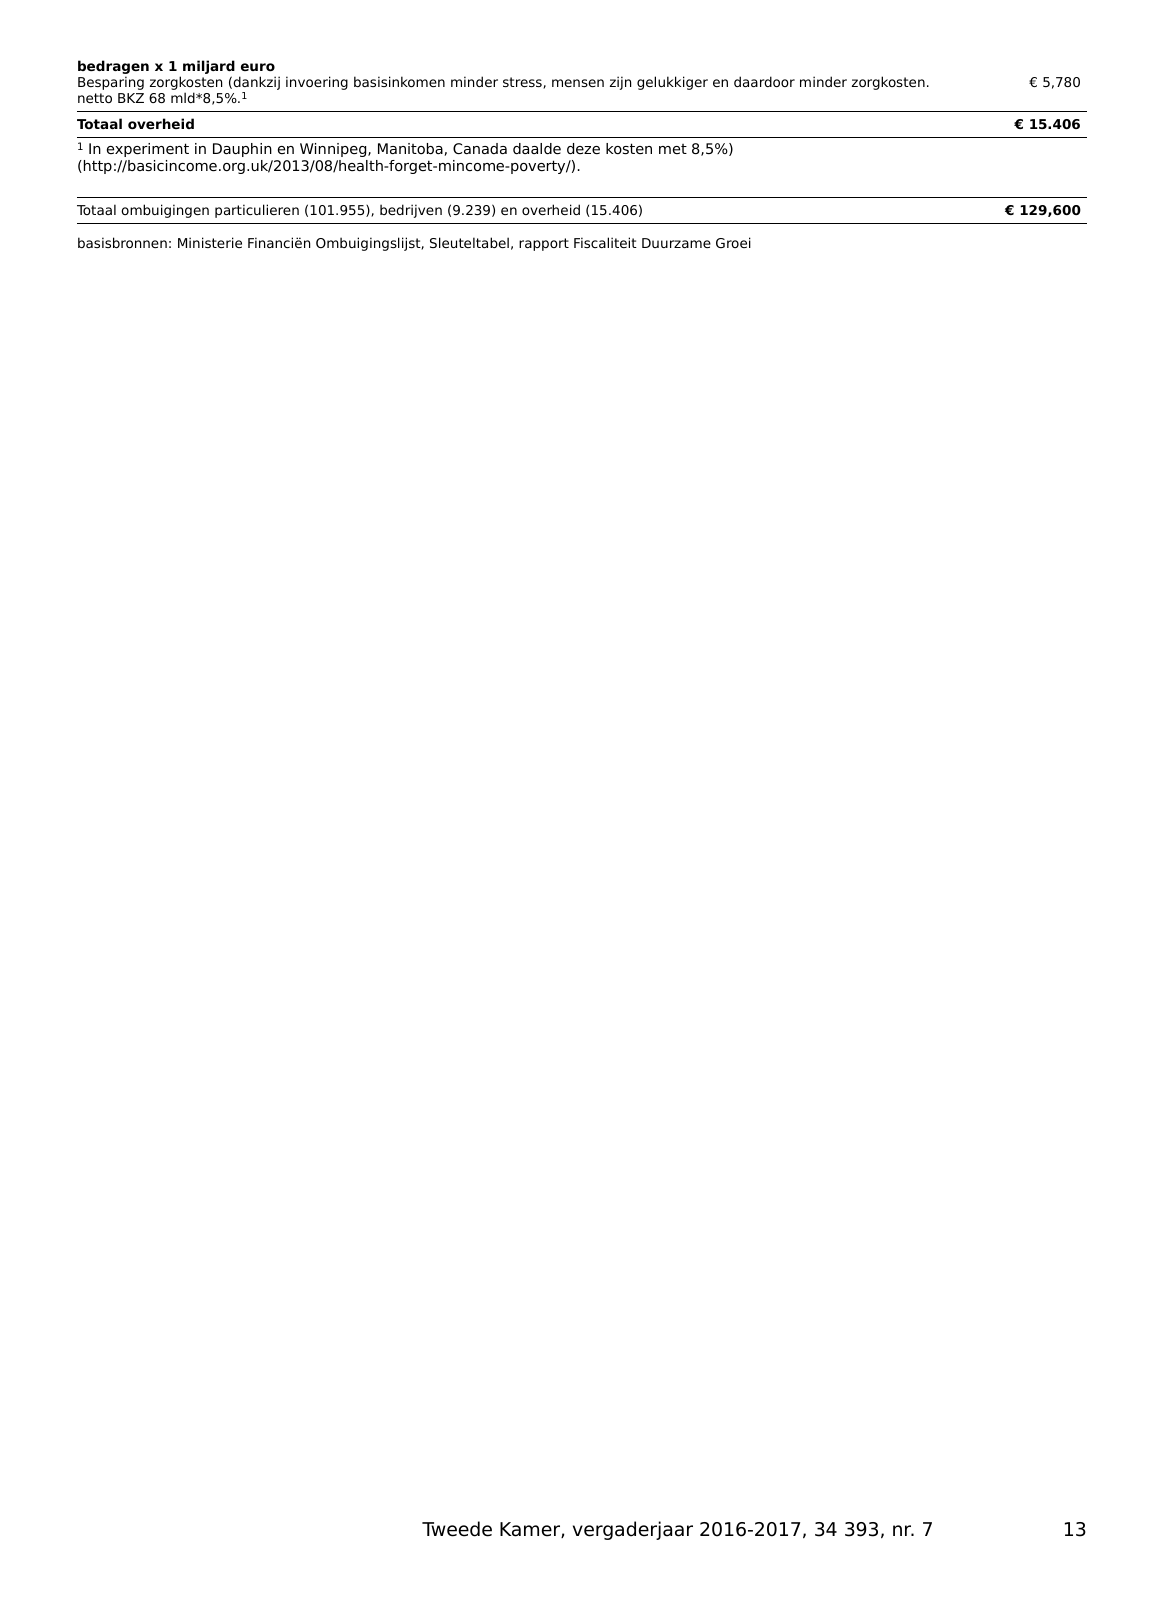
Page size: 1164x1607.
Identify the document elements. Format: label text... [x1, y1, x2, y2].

table_header € 129,600 [963, 198, 1087, 223]
table_header bedragen x 1 miljard euro [77, 59, 1087, 75]
table_header Totaal ombuigingen particulieren (101.955), bedrijven (9.239) en overheid (15.406) [77, 198, 963, 223]
table_cell € 15.406 [963, 112, 1087, 137]
table_cell basisbronnen: Ministerie Financiën Ombuigingslijst, Sleuteltabel, rapport Fiscaliteit Duurzame Groei [77, 224, 1087, 251]
table_cell € 5,780 [963, 75, 1087, 111]
table_cell Totaal overheid [77, 112, 963, 137]
table_cell Besparing zorgkosten (dankzij invoering basisinkomen minder stress, mensen zijn gelukkiger en daardoor minder zorgkosten. netto BKZ 68 mld*8,5%.1 [77, 75, 963, 111]
table_cell 1 In experiment in Dauphin en Winnipeg, Manitoba, Canada daalde deze kosten met 8,5%) (http://basicincome.org.uk/2013/08/health-forget-mincome-poverty/). [77, 138, 1087, 175]
